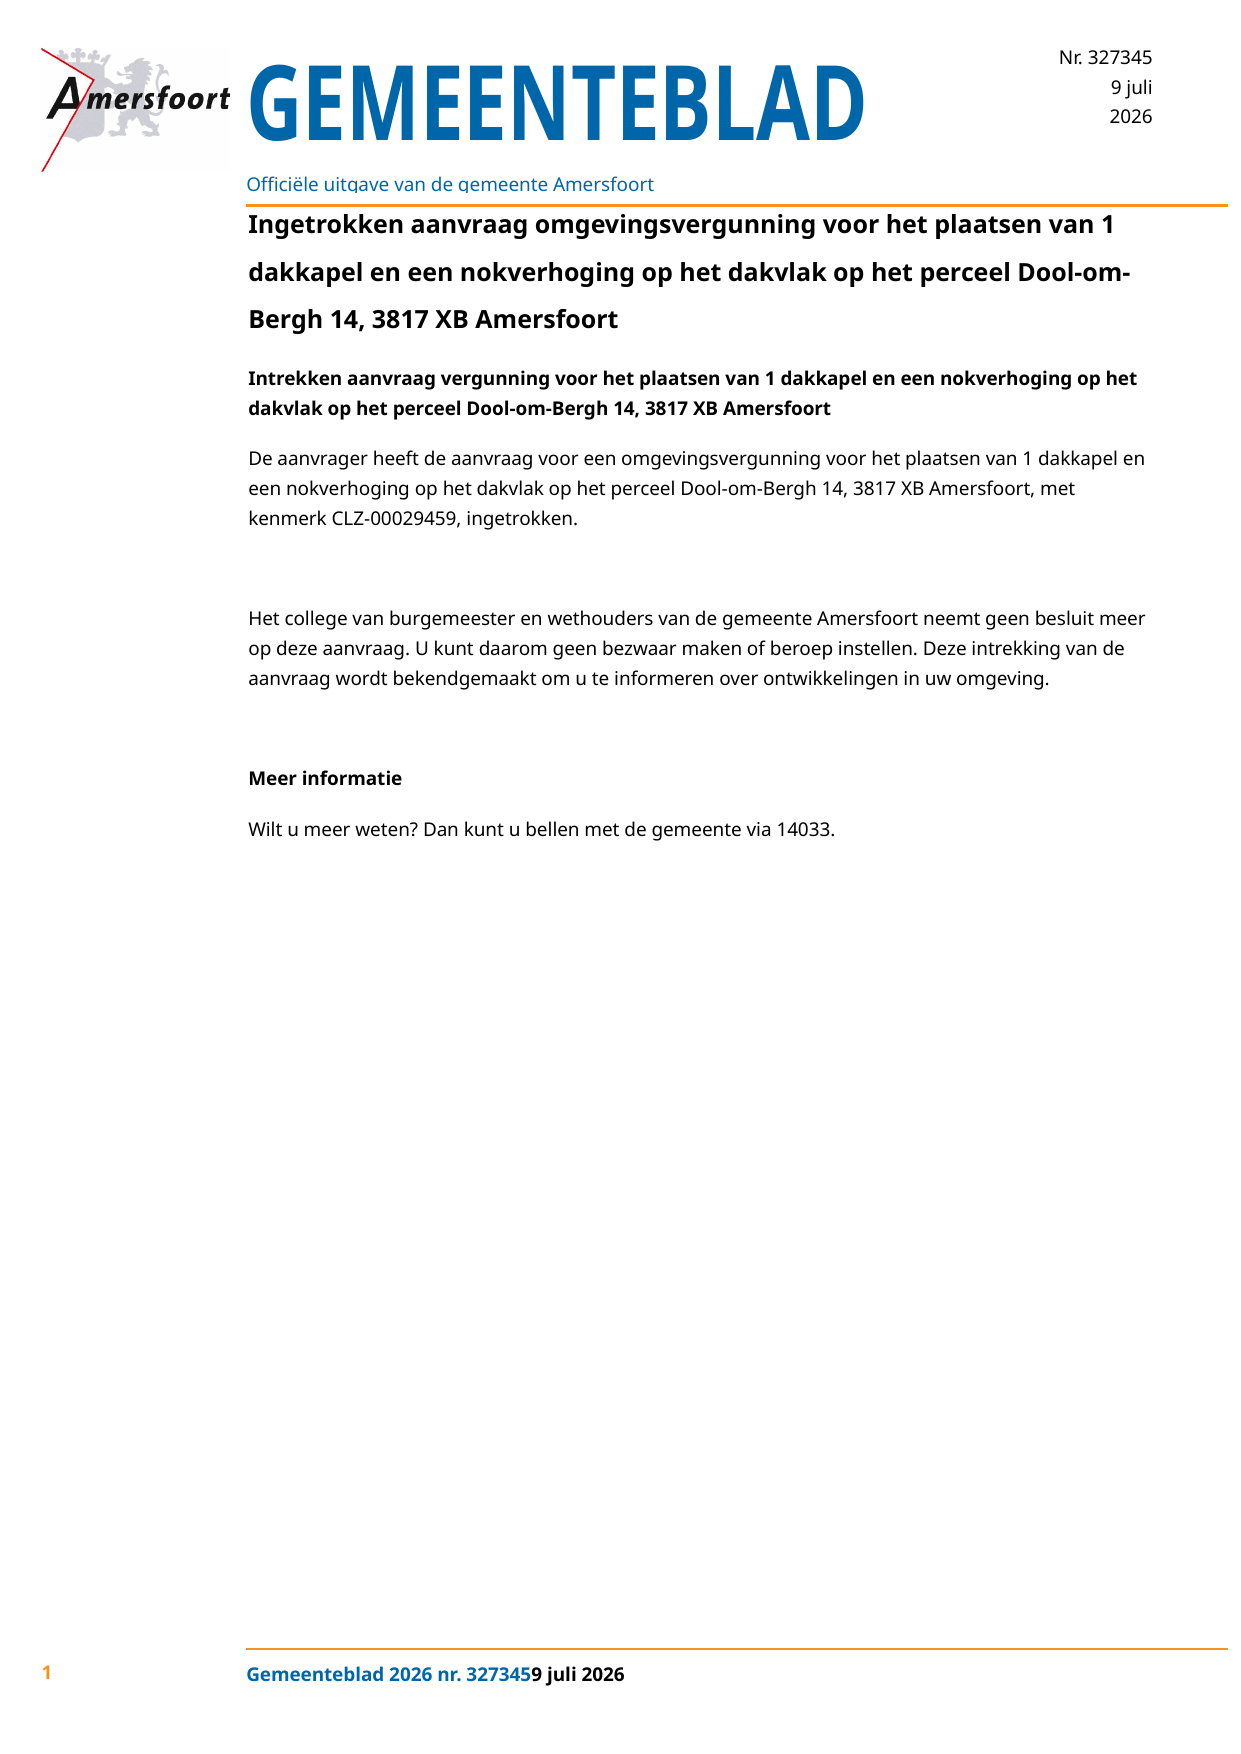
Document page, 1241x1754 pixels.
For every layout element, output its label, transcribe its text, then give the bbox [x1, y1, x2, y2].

text Meer informatie [248, 766, 1152, 791]
text De aanvrager heeft de aanvraag voor een omgevingsvergunning voor het plaatsen van 1 dakkapel en een nokverhoging op het dakvlak op het perceel Dool-om-Bergh 14, 3817 XB Amersfoort, met kenmerk CLZ-00029459, ingetrokken. [248, 446, 1152, 530]
picture [41, 47, 231, 172]
text Intrekken aanvraag vergunning voor het plaatsen van 1 dakkapel en een nokverhoging op het dakvlak op het perceel Dool-om-Bergh 14, 3817 XB Amersfoort [248, 366, 1152, 421]
text Wilt u meer weten? Dan kunt u bellen met de gemeente via 14033. [248, 816, 1152, 842]
text Het college van burgemeester en wethouders van de gemeente Amersfoort neemt geen besluit meer op deze aanvraag. U kunt daarom geen bezwaar maken of beroep instellen. Deze intrekking van de aanvraag wordt bekendgemaakt om u te informeren over ontwikkelingen in uw omgeving. [248, 606, 1152, 690]
text Ingetrokken aanvraag omgevingsvergunning voor het plaatsen van 1 dakkapel en een nokverhoging op het dakvlak op het perceel Dool-om-Bergh 14, 3817 XB Amersfoort [248, 207, 1152, 336]
